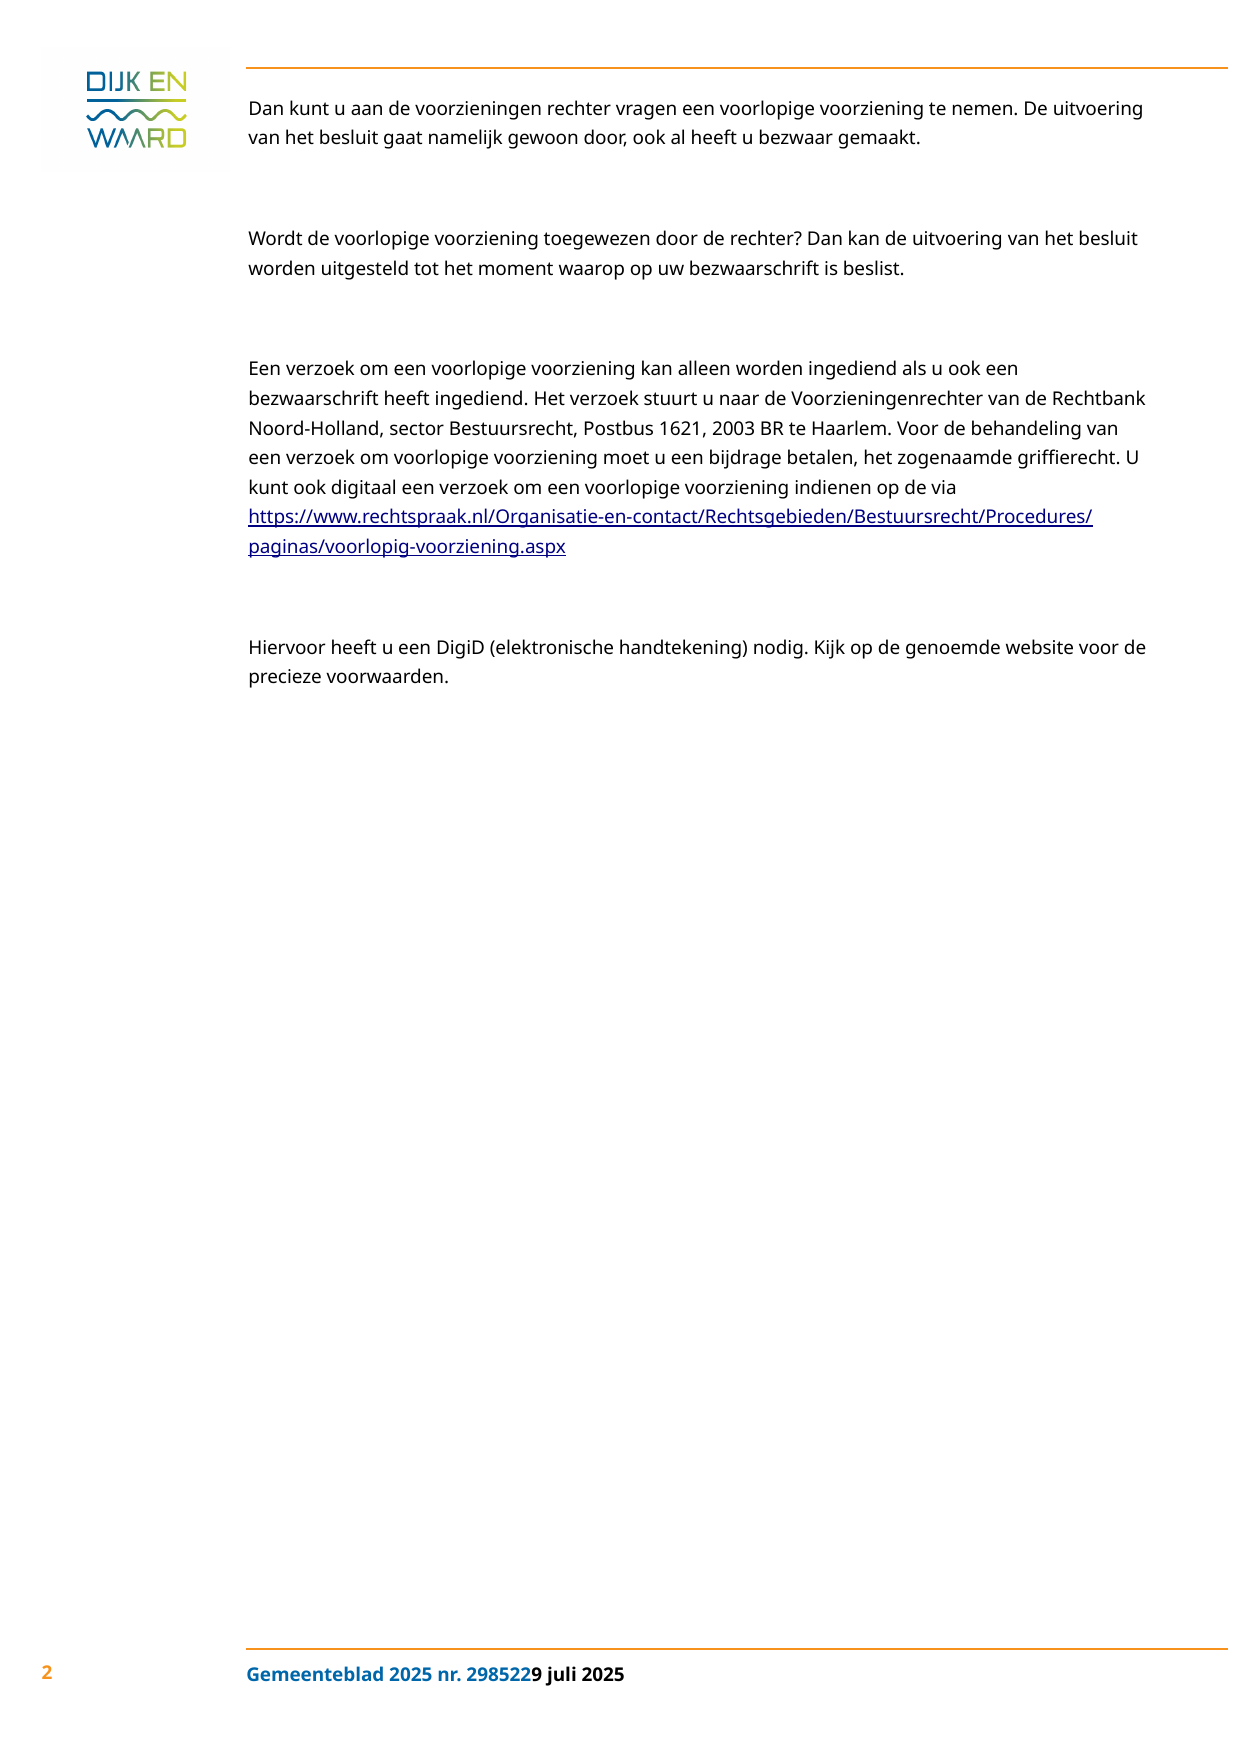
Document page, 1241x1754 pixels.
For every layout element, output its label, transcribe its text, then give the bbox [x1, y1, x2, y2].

text Een verzoek om een voorlopige voorziening kan alleen worden ingediend als u ook een bezwaarschrift heeft ingediend. Het verzoek stuurt u naar de Voorzieningenrechter van de Rechtbank Noord-Holland, sector Bestuursrecht, Postbus 1621, 2003 BR te Haarlem. Voor de behandeling van een verzoek om voorlopige voorziening moet u een bijdrage betalen, het zogenaamde griffierecht. U kunt ook digitaal een verzoek om een voorlopige voorziening indienen op de via https://www.rechtspraak.nl/Organisatie-en-contact/Rechtsgebieden/Bestuursrecht/Procedures/paginas/voorlopig-voorziening.aspx [248, 356, 1152, 559]
text Dan kunt u aan de voorzieningen rechter vragen een voorlopige voorziening te nemen. De uitvoering van het besluit gaat namelijk gewoon door, ook al heeft u bezwaar gemaakt. [248, 95, 1152, 150]
picture [41, 47, 231, 172]
text Hiervoor heeft u een DigiD (elektronische handtekening) nodig. Kijk op de genoemde website voor de precieze voorwaarden. [248, 634, 1152, 689]
text Wordt de voorlopige voorziening toegewezen door de rechter? Dan kan de uitvoering van het besluit worden uitgesteld tot het moment waarop op uw bezwaarschrift is beslist. [248, 225, 1152, 281]
